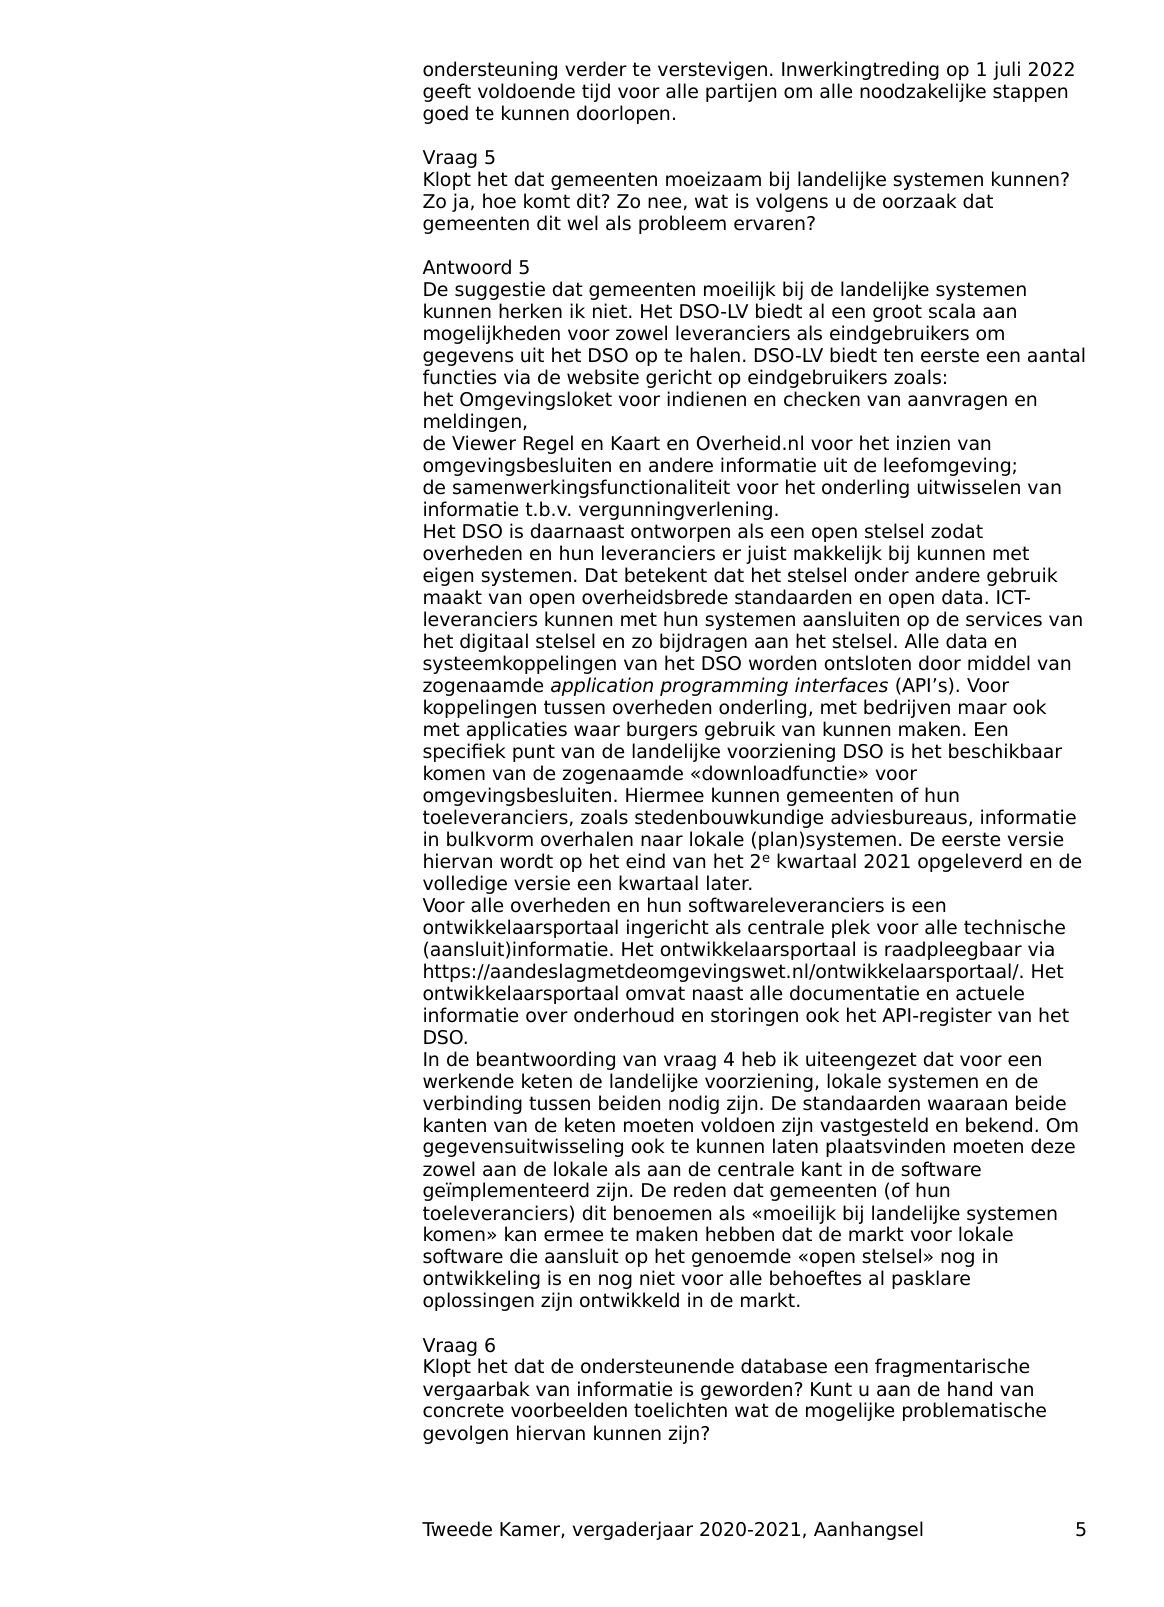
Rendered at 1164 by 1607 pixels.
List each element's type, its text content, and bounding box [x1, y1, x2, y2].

text Voor alle overheden en hun softwareleveranciers is een ontwikkelaarsportaal ingericht als centrale plek voor alle technische (aansluit)informatie. Het ontwikkelaarsportaal is raadpleegbaar via https://aandeslagmetdeomgevingswet.nl/ontwikkelaarsportaal/. Het ontwikkelaarsportaal omvat naast alle documentatie en actuele informatie over onderhoud en storingen ook het API-register van het DSO. [422, 895, 1087, 1048]
text de Viewer Regel en Kaart en Overheid.nl voor het inzien van omgevingsbesluiten en andere informatie uit de leefomgeving; [422, 433, 1087, 477]
text In de beantwoording van vraag 4 heb ik uiteengezet dat voor een werkende keten de landelijke voorziening, lokale systemen en de verbinding tussen beiden nodig zijn. De standaarden waaraan beide kanten van de keten moeten voldoen zijn vastgesteld en bekend. Om gegevensuitwisseling ook te kunnen laten plaatsvinden moeten deze zowel aan de lokale als aan de centrale kant in de software geïmplementeerd zijn. De reden dat gemeenten (of hun toeleveranciers) dit benoemen als «moeilijk bij landelijke systemen komen» kan ermee te maken hebben dat de markt voor lokale software die aansluit op het genoemde «open stelsel» nog in ontwikkeling is en nog niet voor alle behoeftes al pasklare oplossingen zijn ontwikkeld in de markt. [422, 1048, 1087, 1312]
text Klopt het dat de ondersteunende database een fragmentarische vergaarbak van informatie is geworden? Kunt u aan de hand van concrete voorbeelden toelichten wat de mogelijke problematische gevolgen hiervan kunnen zijn? [422, 1356, 1087, 1444]
text de samenwerkingsfunctionaliteit voor het onderling uitwisselen van informatie t.b.v. vergunningverlening. [422, 477, 1087, 521]
text Vraag 5 [422, 147, 1087, 169]
text Antwoord 5 [422, 257, 1087, 279]
text Klopt het dat gemeenten moeizaam bij landelijke systemen kunnen? Zo ja, hoe komt dit? Zo nee, wat is volgens u de oorzaak dat gemeenten dit wel als probleem ervaren? [422, 169, 1087, 235]
text het Omgevingsloket voor indienen en checken van aanvragen en meldingen, [422, 389, 1087, 433]
text ondersteuning verder te verstevigen. Inwerkingtreding op 1 juli 2022 geeft voldoende tijd voor alle partijen om alle noodzakelijke stappen goed te kunnen doorlopen. [422, 59, 1087, 125]
text Het DSO is daarnaast ontworpen als een open stelsel zodat overheden en hun leveranciers er juist makkelijk bij kunnen met eigen systemen. Dat betekent dat het stelsel onder andere gebruik maakt van open overheidsbrede standaarden en open data. ICT-leveranciers kunnen met hun systemen aansluiten op de services van het digitaal stelsel en zo bijdragen aan het stelsel. Alle data en systeemkoppelingen van het DSO worden ontsloten door middel van zogenaamde application programming interfaces (API’s). Voor koppelingen tussen overheden onderling, met bedrijven maar ook met applicaties waar burgers gebruik van kunnen maken. Een specifiek punt van de landelijke voorziening DSO is het beschikbaar komen van de zogenaamde «downloadfunctie» voor omgevingsbesluiten. Hiermee kunnen gemeenten of hun toeleveranciers, zoals stedenbouwkundige adviesbureaus, informatie in bulkvorm overhalen naar lokale (plan)systemen. De eerste versie hiervan wordt op het eind van het 2e kwartaal 2021 opgeleverd en de volledige versie een kwartaal later. [422, 521, 1087, 895]
text De suggestie dat gemeenten moeilijk bij de landelijke systemen kunnen herken ik niet. Het DSO-LV biedt al een groot scala aan mogelijkheden voor zowel leveranciers als eindgebruikers om gegevens uit het DSO op te halen. DSO-LV biedt ten eerste een aantal functies via de website gericht op eindgebruikers zoals: [422, 279, 1087, 389]
text Vraag 6 [422, 1334, 1087, 1356]
